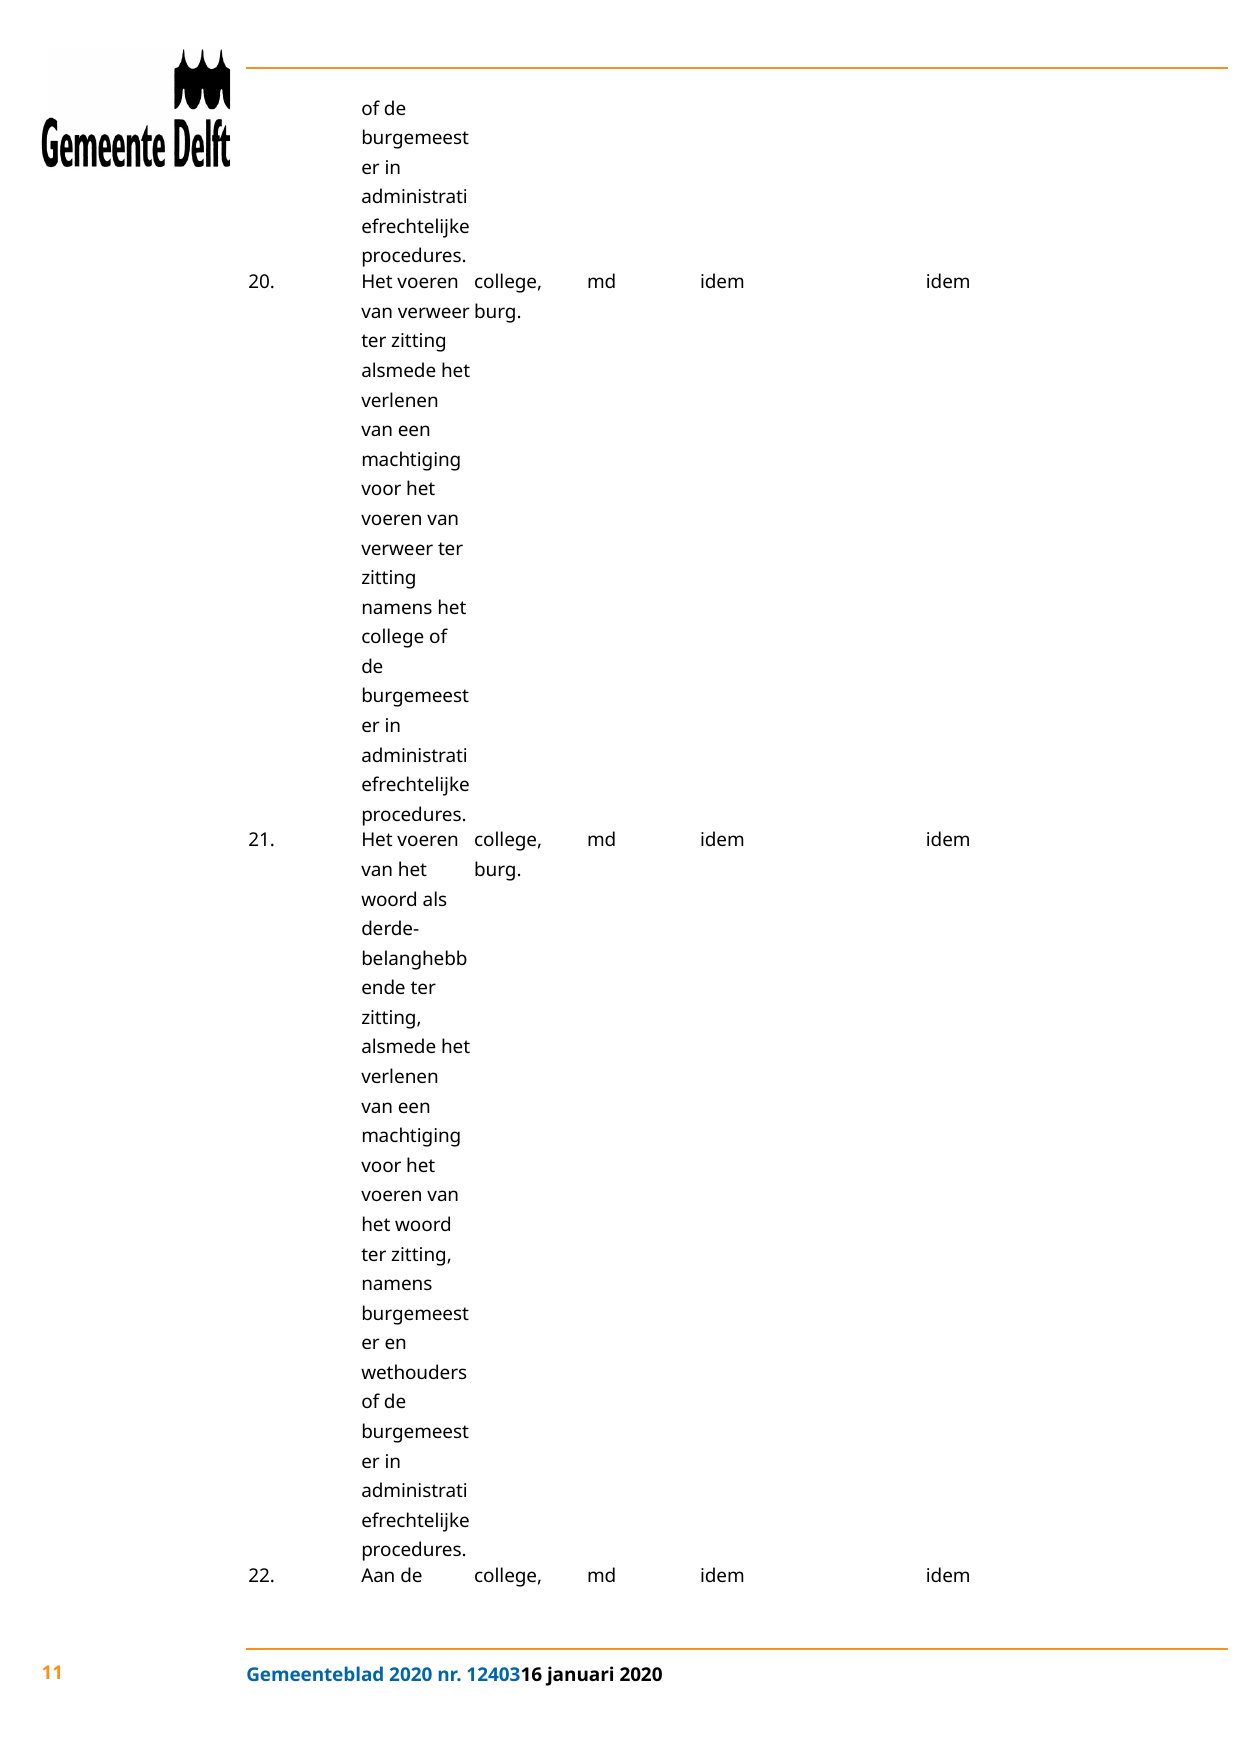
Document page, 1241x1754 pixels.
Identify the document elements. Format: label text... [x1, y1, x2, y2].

table_cell md [587, 269, 700, 827]
table_cell Het voeren van het woord als derde-belanghebbende ter zitting, alsmede het verlenen van een machtiging voor het voeren van het woord ter zitting, namens burgemeester en wethouders of de burgemeester in administratiefrechtelijke procedures. [361, 827, 474, 1562]
table_cell idem [926, 269, 1038, 827]
table_cell [926, 95, 1038, 268]
table_cell [474, 95, 587, 268]
table_cell 22. [248, 1563, 361, 1588]
table_cell 21. [248, 827, 361, 1562]
table_cell college, burg. [474, 827, 587, 1562]
table_cell college, [474, 1563, 587, 1588]
table_cell idem [700, 269, 813, 827]
table_cell 20. [248, 269, 361, 827]
table_cell [813, 95, 926, 268]
table_cell college, burg. [474, 269, 587, 827]
table_cell [248, 95, 361, 268]
table_cell [813, 269, 926, 827]
table_cell idem [926, 1563, 1038, 1588]
table_cell idem [700, 1563, 813, 1588]
table_cell idem [700, 827, 813, 1562]
table_cell md [587, 827, 700, 1562]
table_cell [813, 827, 926, 1562]
picture [41, 47, 231, 172]
table_cell Aan de [361, 1563, 474, 1588]
table_cell idem [926, 827, 1038, 1562]
table_cell [587, 95, 700, 268]
table_cell [813, 1563, 926, 1588]
table_cell Het voeren van verweer ter zitting alsmede het verlenen van een machtiging voor het voeren van verweer ter zitting namens het college of de burgemeester in administratiefrechtelijke procedures. [361, 269, 474, 827]
table_cell md [587, 1563, 700, 1588]
table_cell [700, 95, 813, 268]
table_cell of de burgemeester in administratiefrechtelijke procedures. [361, 95, 474, 268]
